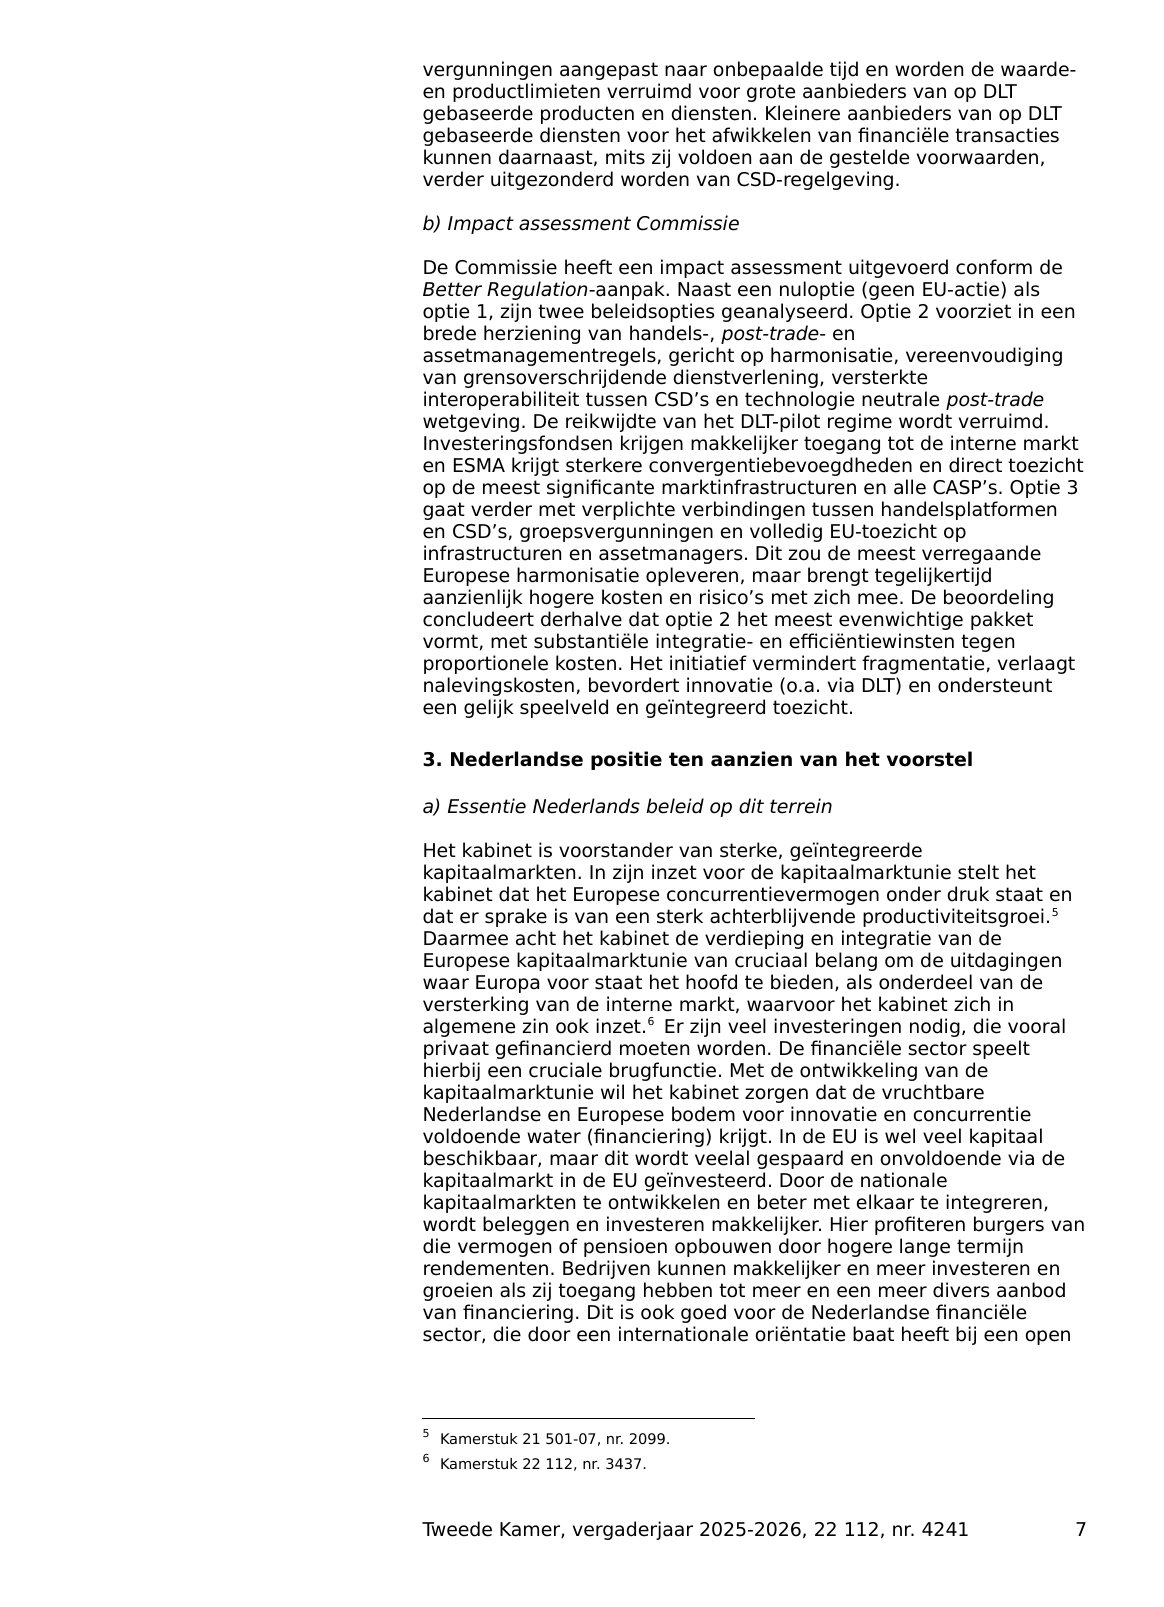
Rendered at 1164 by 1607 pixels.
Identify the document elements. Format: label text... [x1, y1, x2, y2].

subtitle 3. Nederlandse positie ten aanzien van het voorstel [422, 749, 1087, 771]
text Kamerstuk 21 501-07, nr. 2099. [422, 1427, 1087, 1449]
subtitle b) Impact assessment Commissie [422, 213, 1087, 235]
text Het kabinet is voorstander van sterke, geïntegreerde kapitaalmarkten. In zijn inzet voor de kapitaalmarktunie stelt het kabinet dat het Europese concurrentievermogen onder druk staat en dat er sprake is van een sterk achterblijvende productiviteitsgroei. Daarmee acht het kabinet de verdieping en integratie van de Europese kapitaalmarktunie van cruciaal belang om de uitdagingen waar Europa voor staat het hoofd te bieden, als onderdeel van de versterking van de interne markt, waarvoor het kabinet zich in algemene zin ook inzet. Er zijn veel investeringen nodig, die vooral privaat gefinancierd moeten worden. De financiële sector speelt hierbij een cruciale brugfunctie. Met de ontwikkeling van de kapitaalmarktunie wil het kabinet zorgen dat de vruchtbare Nederlandse en Europese bodem voor innovatie en concurrentie voldoende water (financiering) krijgt. In de EU is wel veel kapitaal beschikbaar, maar dit wordt veelal gespaard en onvoldoende via de kapitaalmarkt in de EU geïnvesteerd. Door de nationale kapitaalmarkten te ontwikkelen en beter met elkaar te integreren, wordt beleggen en investeren makkelijker. Hier profiteren burgers van die vermogen of pensioen opbouwen door hogere lange termijn rendementen. Bedrijven kunnen makkelijker en meer investeren en groeien als zij toegang hebben tot meer en een meer divers aanbod van financiering. Dit is ook goed voor de Nederlandse financiële sector, die door een internationale oriëntatie baat heeft bij een open [422, 840, 1087, 1346]
text De Commissie heeft een impact assessment uitgevoerd conform de Better Regulation-aanpak. Naast een nuloptie (geen EU-actie) als optie 1, zijn twee beleidsopties geanalyseerd. Optie 2 voorziet in een brede herziening van handels-, post-trade- en assetmanagementregels, gericht op harmonisatie, vereenvoudiging van grensoverschrijdende dienstverlening, versterkte interoperabiliteit tussen CSD’s en technologie neutrale post-trade wetgeving. De reikwijdte van het DLT-pilot regime wordt verruimd. Investeringsfondsen krijgen makkelijker toegang tot de interne markt en ESMA krijgt sterkere convergentiebevoegdheden en direct toezicht op de meest significante marktinfrastructuren en alle CASP’s. Optie 3 gaat verder met verplichte verbindingen tussen handelsplatformen en CSD’s, groepsvergunningen en volledig EU-toezicht op infrastructuren en assetmanagers. Dit zou de meest verregaande Europese harmonisatie opleveren, maar brengt tegelijkertijd aanzienlijk hogere kosten en risico’s met zich mee. De beoordeling concludeert derhalve dat optie 2 het meest evenwichtige pakket vormt, met substantiële integratie- en efficiëntiewinsten tegen proportionele kosten. Het initiatief vermindert fragmentatie, verlaagt nalevingskosten, bevordert innovatie (o.a. via DLT) en ondersteunt een gelijk speelveld en geïntegreerd toezicht. [422, 257, 1087, 719]
text Kamerstuk 22 112, nr. 3437. [422, 1452, 1087, 1474]
text vergunningen aangepast naar onbepaalde tijd en worden de waarde- en productlimieten verruimd voor grote aanbieders van op DLT gebaseerde producten en diensten. Kleinere aanbieders van op DLT gebaseerde diensten voor het afwikkelen van financiële transacties kunnen daarnaast, mits zij voldoen aan de gestelde voorwaarden, verder uitgezonderd worden van CSD-regelgeving. [422, 59, 1087, 191]
subtitle a) Essentie Nederlands beleid op dit terrein [422, 796, 1087, 818]
